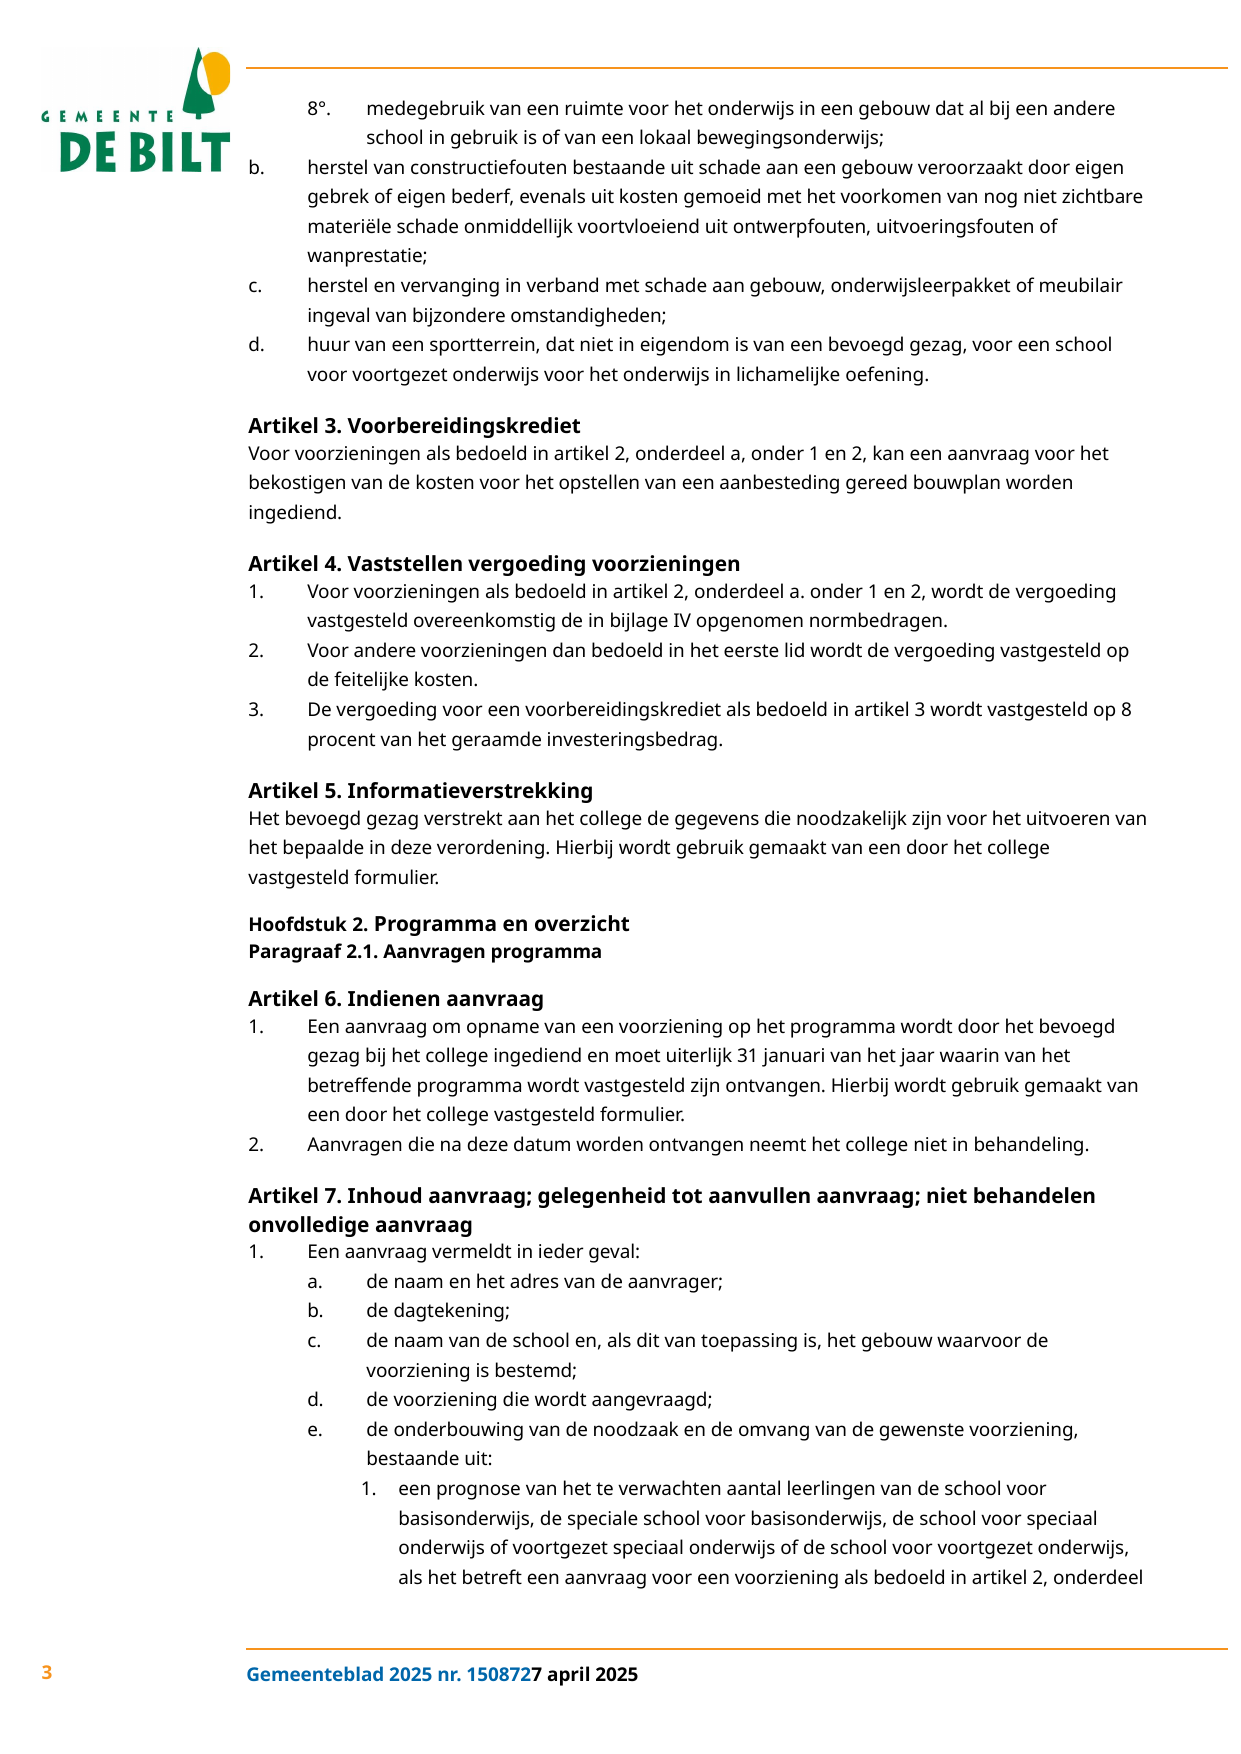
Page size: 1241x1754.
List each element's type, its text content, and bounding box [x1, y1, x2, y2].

list de dagtekening; [307, 1298, 1152, 1323]
text Artikel 4. Vaststellen vergoeding voorzieningen [248, 549, 1152, 578]
list een prognose van het te verwachten aantal leerlingen van de school voor basisonderwijs, de speciale school voor basisonderwijs, de school voor speciaal onderwijs of voortgezet speciaal onderwijs of de school voor voortgezet onderwijs, als het betreft een aanvraag voor een voorziening als bedoeld in artikel 2, onderdeel [361, 1475, 1152, 1590]
text Voor voorzieningen als bedoeld in artikel 2, onderdeel a, onder 1 en 2, kan een aanvraag voor het bekostigen van de kosten voor het opstellen van een aanbesteding gereed bouwplan worden ingediend. [248, 440, 1152, 525]
text Artikel 3. Voorbereidingskrediet [248, 411, 1152, 440]
text Artikel 5. Informatieverstrekking [248, 776, 1152, 805]
text Het bevoegd gezag verstrekt aan het college de gegevens die noodzakelijk zijn voor het uitvoeren van het bepaalde in deze verordening. Hierbij wordt gebruik gemaakt van een door het college vastgesteld formulier. [248, 805, 1152, 889]
list Voor voorzieningen als bedoeld in artikel 2, onderdeel a. onder 1 en 2, wordt de vergoeding vastgesteld overeenkomstig de in bijlage IV opgenomen normbedragen. [248, 578, 1152, 633]
list herstel en vervanging in verband met schade aan gebouw, onderwijsleerpakket of meubilair ingeval van bijzondere omstandigheden; [248, 272, 1152, 328]
list herstel van constructiefouten bestaande uit schade aan een gebouw veroorzaakt door eigen gebrek of eigen bederf, evenals uit kosten gemoeid met het voorkomen van nog niet zichtbare materiële schade onmiddellijk voortvloeiend uit ontwerpfouten, uitvoeringsfouten of wanprestatie; [248, 154, 1152, 268]
list Aanvragen die na deze datum worden ontvangen neemt het college niet in behandeling. [248, 1131, 1152, 1157]
list Een aanvraag vermeldt in ieder geval: [248, 1238, 1152, 1264]
list medegebruik van een ruimte voor het onderwijs in een gebouw dat al bij een andere school in gebruik is of van een lokaal bewegingsonderwijs; [307, 95, 1152, 150]
list de naam van de school en, als dit van toepassing is, het gebouw waarvoor de voorziening is bestemd; [307, 1327, 1152, 1383]
list de onderbouwing van de noodzaak en de omvang van de gewenste voorziening, bestaande uit: [307, 1416, 1152, 1471]
list de voorziening die wordt aangevraagd; [307, 1386, 1152, 1412]
list huur van een sportterrein, dat niet in eigendom is van een bevoegd gezag, voor een school voor voortgezet onderwijs voor het onderwijs in lichamelijke oefening. [248, 331, 1152, 387]
picture [41, 47, 231, 172]
list de naam en het adres van de aanvrager; [307, 1268, 1152, 1294]
text Artikel 7. Inhoud aanvraag; gelegenheid tot aanvullen aanvraag; niet behandelen onvolledige aanvraag [248, 1182, 1152, 1238]
list De vergoeding voor een voorbereidingskrediet als bedoeld in artikel 3 wordt vastgesteld op 8 procent van het geraamde investeringsbedrag. [248, 696, 1152, 752]
text Paragraaf 2.1. Aanvragen programma [248, 938, 1152, 964]
text Artikel 6. Indienen aanvraag [248, 984, 1152, 1013]
list Voor andere voorzieningen dan bedoeld in het eerste lid wordt de vergoeding vastgesteld op de feitelijke kosten. [248, 637, 1152, 692]
text Hoofdstuk 2. Programma en overzicht [248, 909, 1152, 938]
list Een aanvraag om opname van een voorziening op het programma wordt door het bevoegd gezag bij het college ingediend en moet uiterlijk 31 januari van het jaar waarin van het betreffende programma wordt vastgesteld zijn ontvangen. Hierbij wordt gebruik gemaakt van een door het college vastgesteld formulier. [248, 1013, 1152, 1127]
